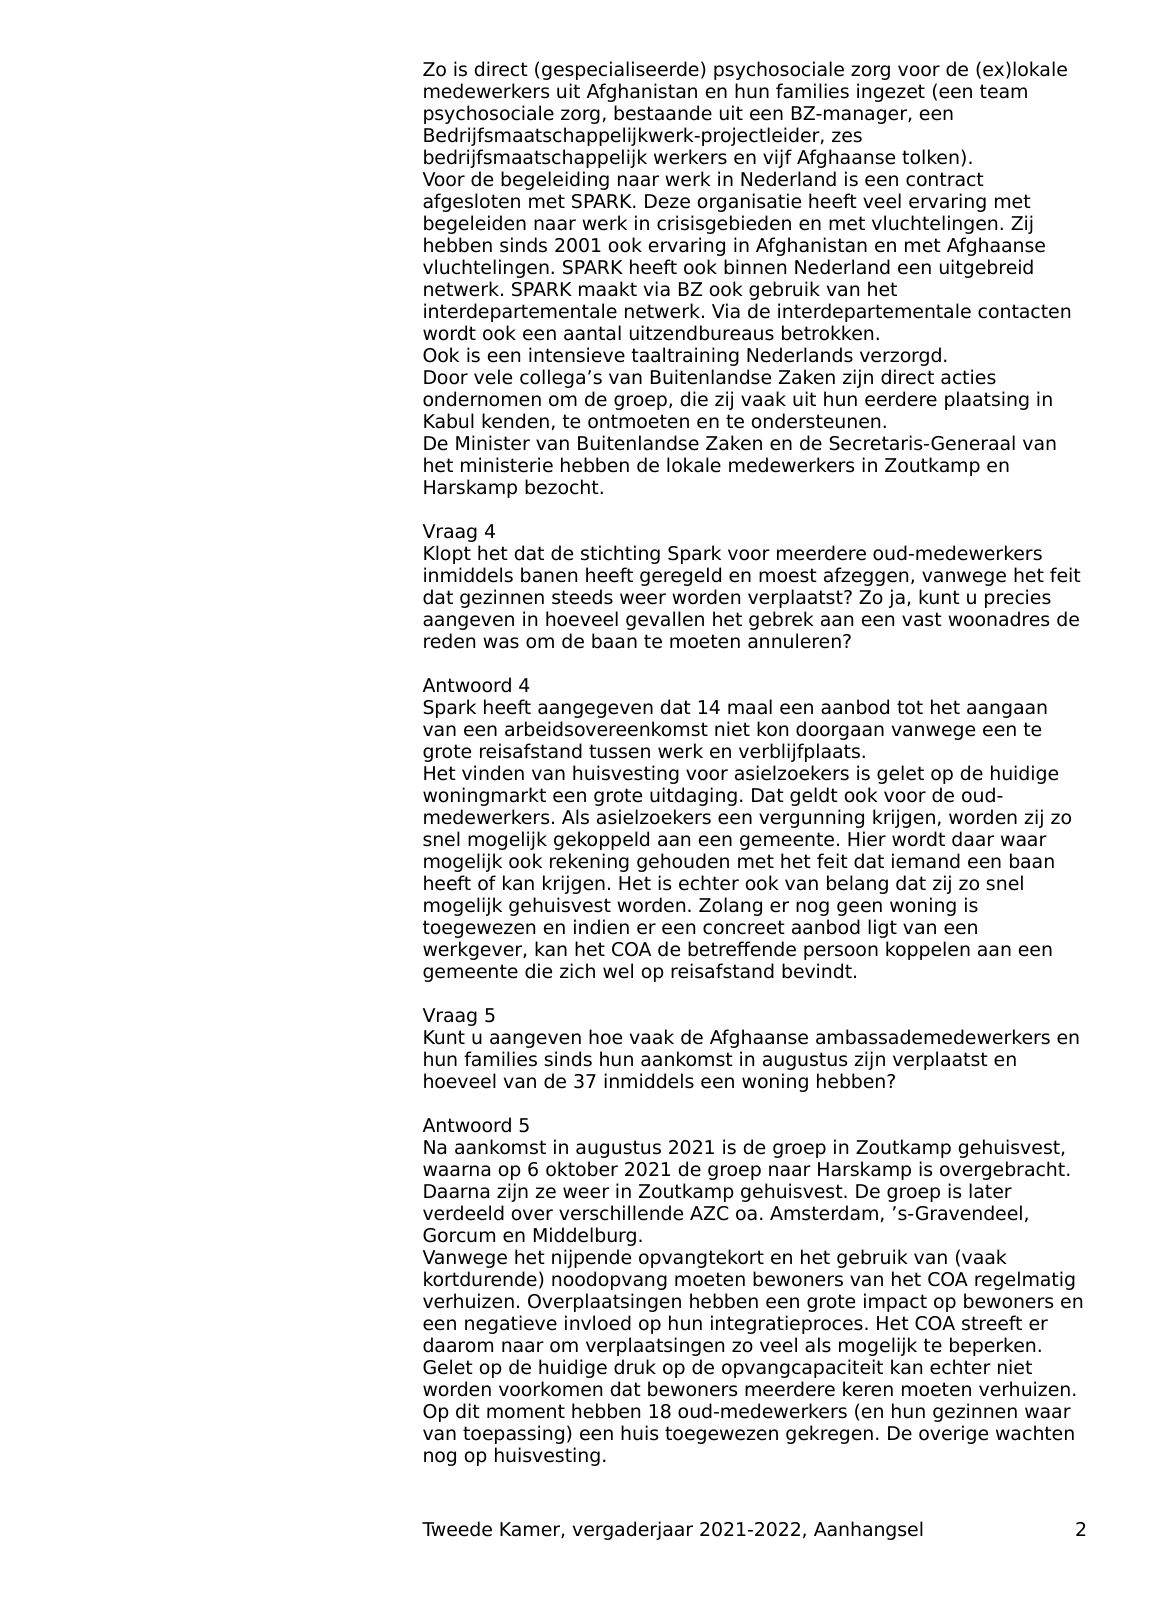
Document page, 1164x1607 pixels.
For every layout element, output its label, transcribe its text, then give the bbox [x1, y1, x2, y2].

text Door vele collega’s van Buitenlandse Zaken zijn direct acties ondernomen om de groep, die zij vaak uit hun eerdere plaatsing in Kabul kenden, te ontmoeten en te ondersteunen. [422, 367, 1087, 433]
text Het vinden van huisvesting voor asielzoekers is gelet op de huidige woningmarkt een grote uitdaging. Dat geldt ook voor de oud-medewerkers. Als asielzoekers een vergunning krijgen, worden zij zo snel mogelijk gekoppeld aan een gemeente. Hier wordt daar waar mogelijk ook rekening gehouden met het feit dat iemand een baan heeft of kan krijgen. Het is echter ook van belang dat zij zo snel mogelijk gehuisvest worden. Zolang er nog geen woning is toegewezen en indien er een concreet aanbod ligt van een werkgever, kan het COA de betreffende persoon koppelen aan een gemeente die zich wel op reisafstand bevindt. [422, 763, 1087, 983]
text De Minister van Buitenlandse Zaken en de Secretaris-Generaal van het ministerie hebben de lokale medewerkers in Zoutkamp en Harskamp bezocht. [422, 433, 1087, 499]
text Vraag 4 [422, 521, 1087, 543]
text Ook is een intensieve taaltraining Nederlands verzorgd. [422, 345, 1087, 367]
text Op dit moment hebben 18 oud-medewerkers (en hun gezinnen waar van toepassing) een huis toegewezen gekregen. De overige wachten nog op huisvesting. [422, 1401, 1087, 1467]
text Antwoord 5 [422, 1115, 1087, 1137]
text Vraag 5 [422, 1005, 1087, 1027]
text Na aankomst in augustus 2021 is de groep in Zoutkamp gehuisvest, waarna op 6 oktober 2021 de groep naar Harskamp is overgebracht. Daarna zijn ze weer in Zoutkamp gehuisvest. De groep is later verdeeld over verschillende AZC oa. Amsterdam, ’s-Gravendeel, Gorcum en Middelburg. [422, 1137, 1087, 1247]
text Klopt het dat de stichting Spark voor meerdere oud-medewerkers inmiddels banen heeft geregeld en moest afzeggen, vanwege het feit dat gezinnen steeds weer worden verplaatst? Zo ja, kunt u precies aangeven in hoeveel gevallen het gebrek aan een vast woonadres de reden was om de baan te moeten annuleren? [422, 543, 1087, 653]
text Zo is direct (gespecialiseerde) psychosociale zorg voor de (ex)lokale medewerkers uit Afghanistan en hun families ingezet (een team psychosociale zorg, bestaande uit een BZ-manager, een Bedrijfsmaatschappelijkwerk-projectleider, zes bedrijfsmaatschappelijk werkers en vijf Afghaanse tolken). [422, 59, 1087, 169]
text Kunt u aangeven hoe vaak de Afghaanse ambassademedewerkers en hun families sinds hun aankomst in augustus zijn verplaatst en hoeveel van de 37 inmiddels een woning hebben? [422, 1027, 1087, 1093]
text Voor de begeleiding naar werk in Nederland is een contract afgesloten met SPARK. Deze organisatie heeft veel ervaring met begeleiden naar werk in crisisgebieden en met vluchtelingen. Zij hebben sinds 2001 ook ervaring in Afghanistan en met Afghaanse vluchtelingen. SPARK heeft ook binnen Nederland een uitgebreid netwerk. SPARK maakt via BZ ook gebruik van het interdepartementale netwerk. Via de interdepartementale contacten wordt ook een aantal uitzendbureaus betrokken. [422, 169, 1087, 345]
text Spark heeft aangegeven dat 14 maal een aanbod tot het aangaan van een arbeidsovereenkomst niet kon doorgaan vanwege een te grote reisafstand tussen werk en verblijfplaats. [422, 697, 1087, 763]
text Vanwege het nijpende opvangtekort en het gebruik van (vaak kortdurende) noodopvang moeten bewoners van het COA regelmatig verhuizen. Overplaatsingen hebben een grote impact op bewoners en een negatieve invloed op hun integratieproces. Het COA streeft er daarom naar om verplaatsingen zo veel als mogelijk te beperken. Gelet op de huidige druk op de opvangcapaciteit kan echter niet worden voorkomen dat bewoners meerdere keren moeten verhuizen. [422, 1247, 1087, 1401]
text Antwoord 4 [422, 675, 1087, 697]
